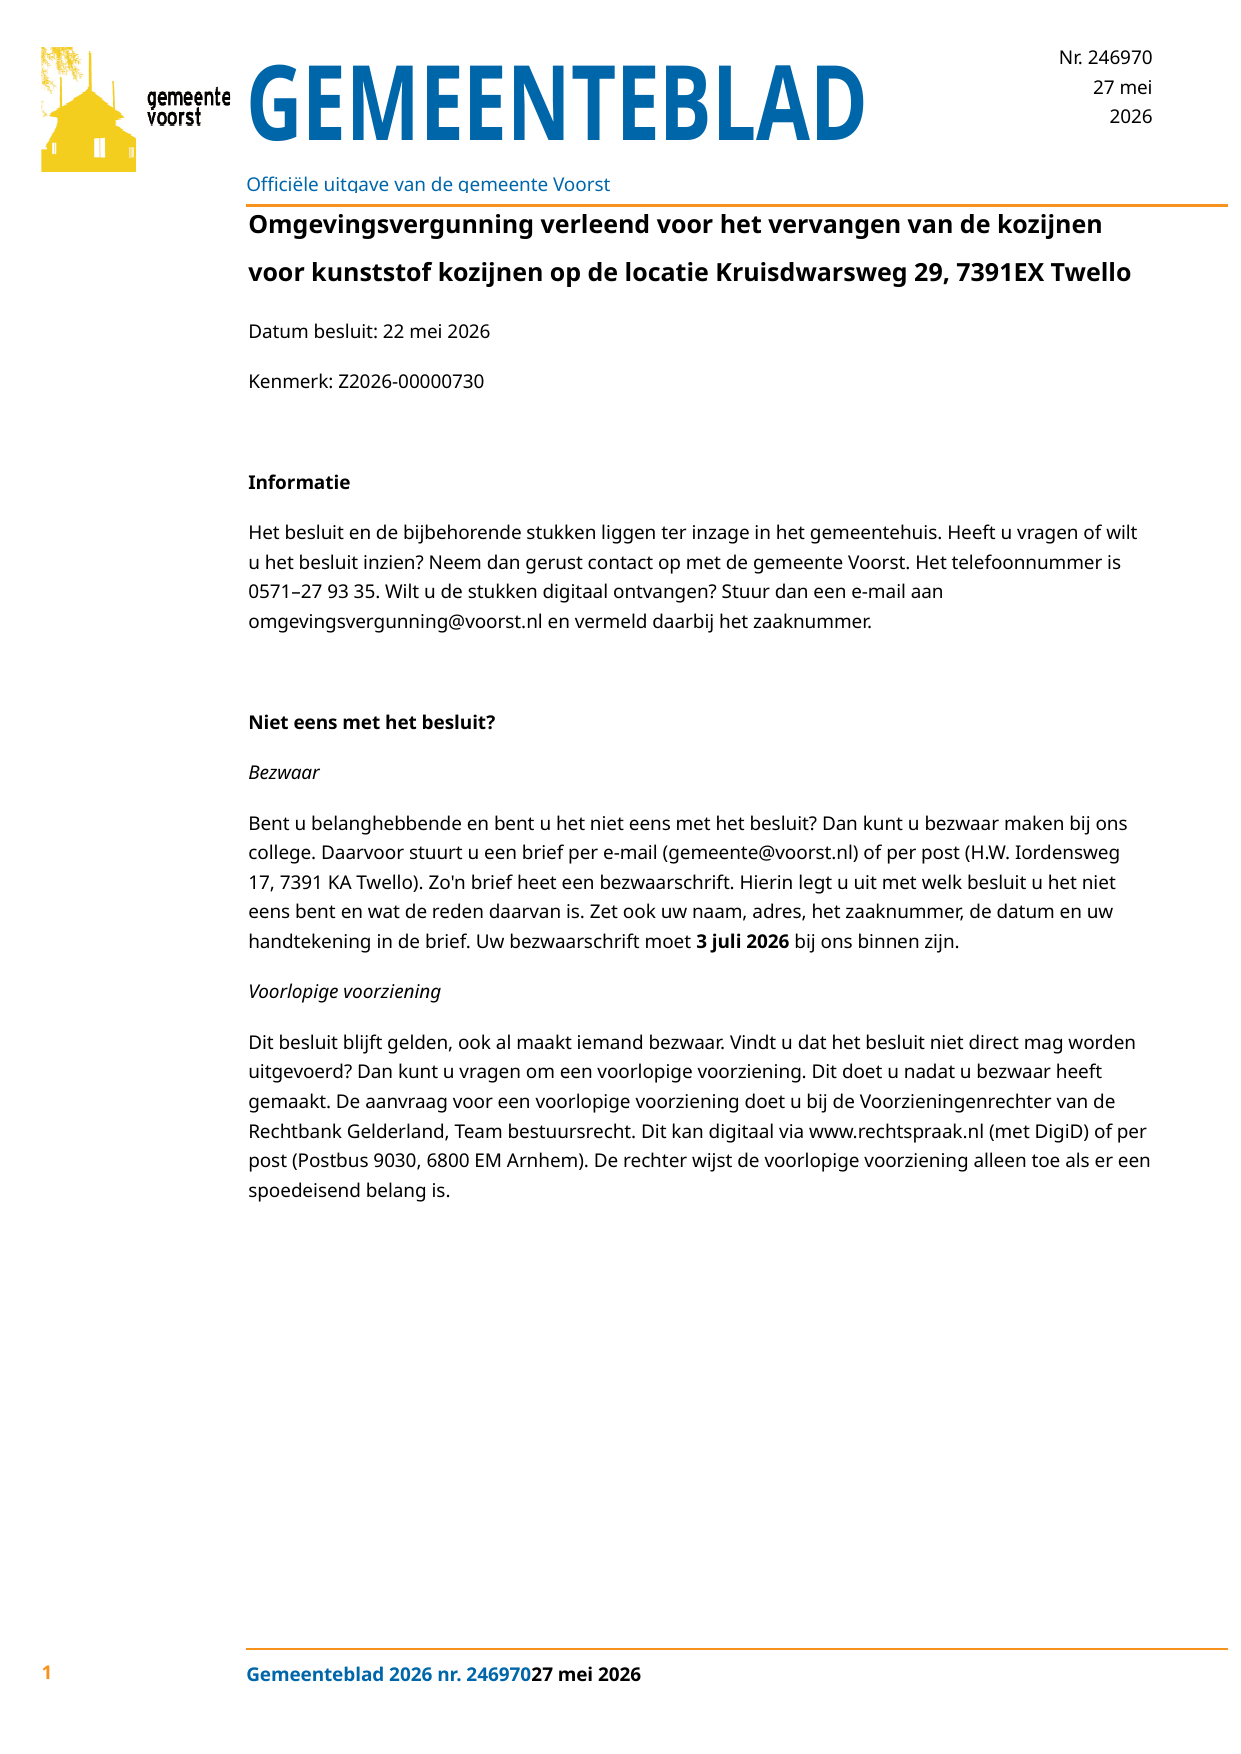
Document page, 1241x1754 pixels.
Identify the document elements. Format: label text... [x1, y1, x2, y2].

text Informatie [248, 469, 1152, 495]
text Voorlopige voorziening [248, 979, 1152, 1004]
picture [41, 47, 231, 172]
text Datum besluit: 22 mei 2026 [248, 318, 1152, 344]
text Bezwaar [248, 759, 1152, 785]
text Dit besluit blijft gelden, ook al maakt iemand bezwaar. Vindt u dat het besluit niet direct mag worden uitgevoerd? Dan kunt u vragen om een voorlopige voorziening. Dit doet u nadat u bezwaar heeft gemaakt. De aanvraag voor een voorlopige voorziening doet u bij de Voorzieningenrechter van de Rechtbank Gelderland, Team bestuursrecht. Dit kan digitaal via www.rechtspraak.nl (met DigiD) of per post (Postbus 9030, 6800 EM Arnhem). De rechter wijst de voorlopige voorziening alleen toe als er een spoedeisend belang is. [248, 1029, 1152, 1203]
text Omgevingsvergunning verleend voor het vervangen van de kozijnen voor kunststof kozijnen op de locatie Kruisdwarsweg 29, 7391EX Twello [248, 207, 1152, 288]
text Niet eens met het besluit? [248, 709, 1152, 735]
text Het besluit en de bijbehorende stukken liggen ter inzage in het gemeentehuis. Heeft u vragen of wilt u het besluit inzien? Neem dan gerust contact op met de gemeente Voorst. Het telefoonnummer is 0571–27 93 35. Wilt u de stukken digitaal ontvangen? Stuur dan een e-mail aan omgevingsvergunning@voorst.nl en vermeld daarbij het zaaknummer. [248, 519, 1152, 634]
text Kenmerk: Z2026-00000730 [248, 368, 1152, 394]
text Bent u belanghebbende en bent u het niet eens met het besluit? Dan kunt u bezwaar maken bij ons college. Daarvoor stuurt u een brief per e-mail (gemeente@voorst.nl) of per post (H.W. Iordensweg 17, 7391 KA Twello). Zo'n brief heet een bezwaarschrift. Hierin legt u uit met welk besluit u het niet eens bent en wat de reden daarvan is. Zet ook uw naam, adres, het zaaknummer, de datum en uw handtekening in de brief. Uw bezwaarschrift moet 3 juli 2026 bij ons binnen zijn. [248, 810, 1152, 954]
